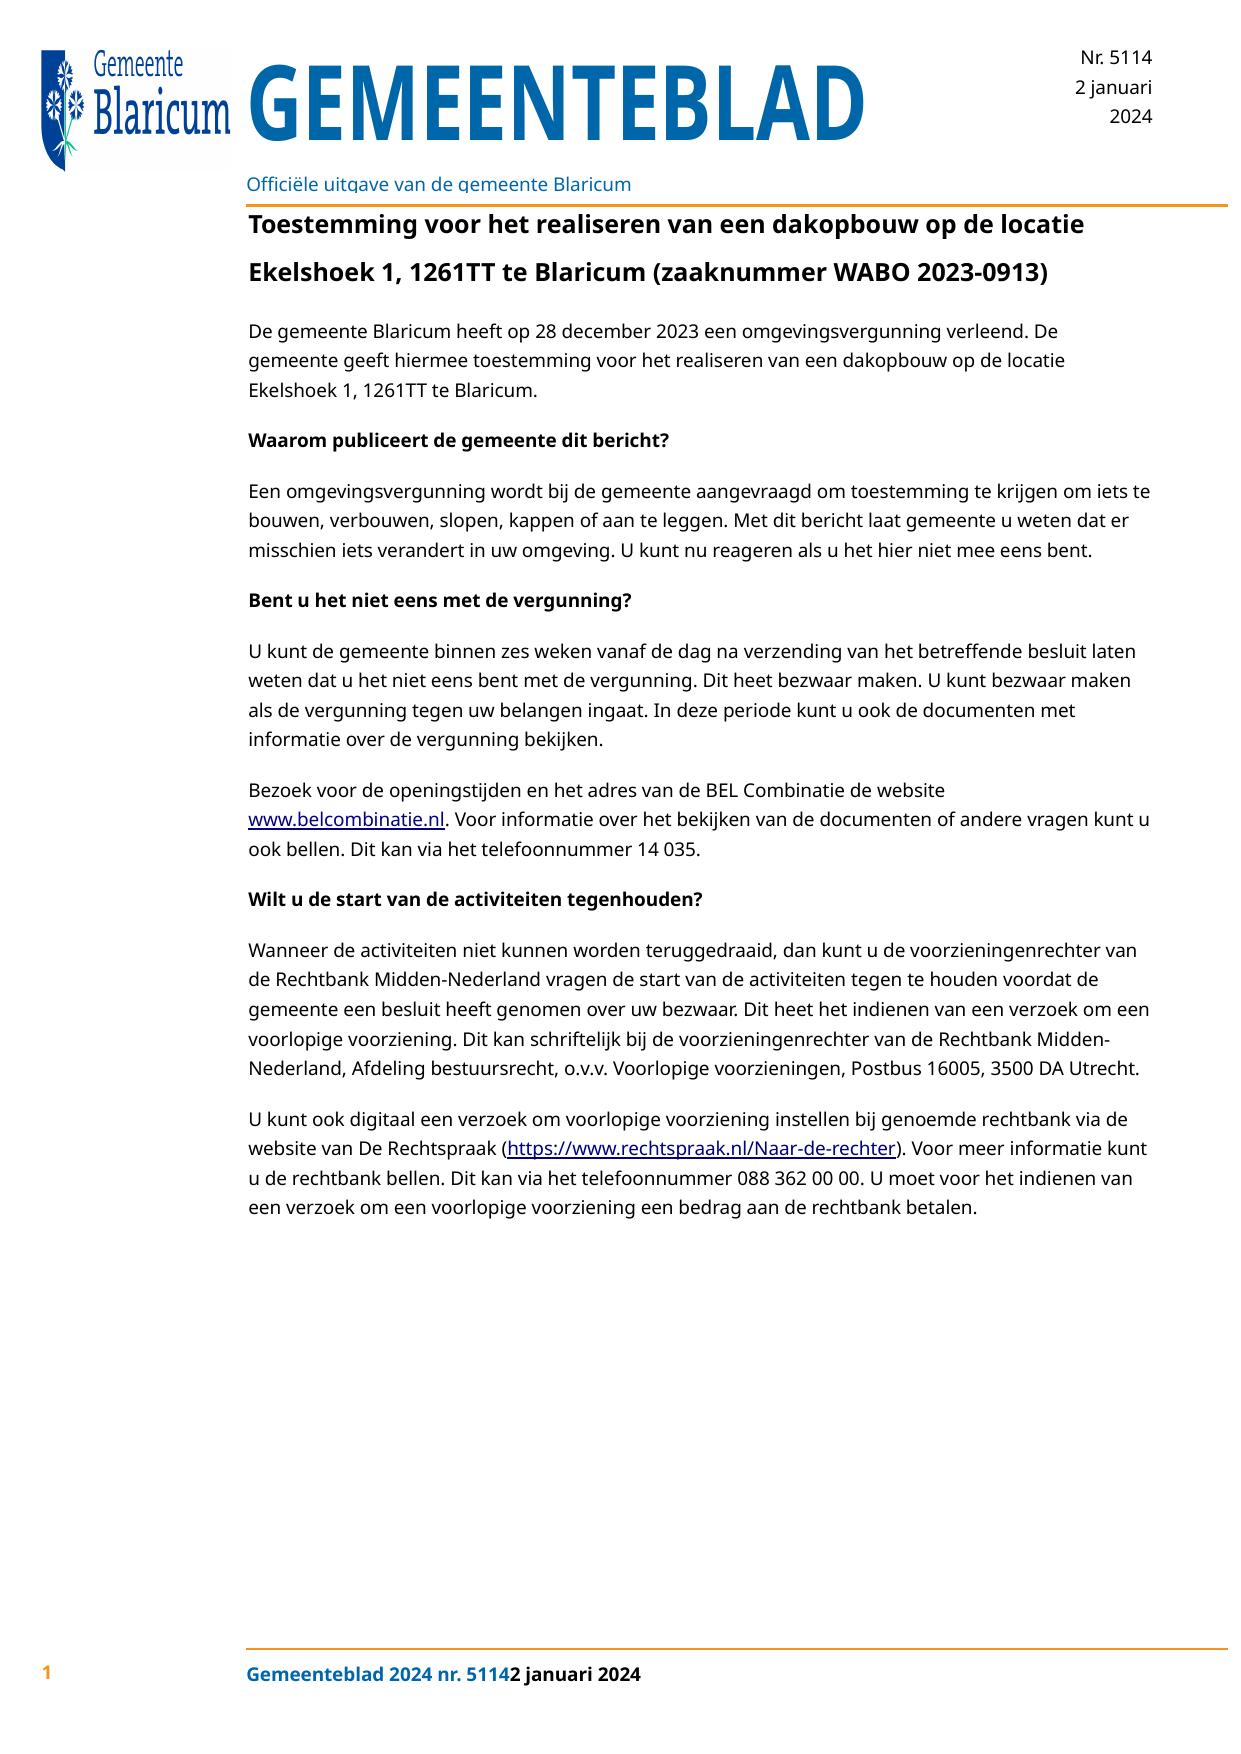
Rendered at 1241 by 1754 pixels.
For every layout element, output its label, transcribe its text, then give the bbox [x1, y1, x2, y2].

text Wilt u de start van de activiteiten tegenhouden? [248, 887, 1152, 912]
picture [41, 47, 231, 172]
text Een omgevingsvergunning wordt bij de gemeente aangevraagd om toestemming te krijgen om iets te bouwen, verbouwen, slopen, kappen of aan te leggen. Met dit bericht laat gemeente u weten dat er misschien iets verandert in uw omgeving. U kunt nu reageren als u het hier niet mee eens bent. [248, 478, 1152, 563]
text Waarom publiceert de gemeente dit bericht? [248, 427, 1152, 453]
text U kunt ook digitaal een verzoek om voorlopige voorziening instellen bij genoemde rechtbank via de website van De Rechtspraak (https://www.rechtspraak.nl/Naar-de-rechter). Voor meer informatie kunt u de rechtbank bellen. Dit kan via het telefoonnummer 088 362 00 00. U moet voor het indienen van een verzoek om een voorlopige voorziening een bedrag aan de rechtbank betalen. [248, 1106, 1152, 1220]
text Bent u het niet eens met de vergunning? [248, 587, 1152, 613]
text Wanneer de activiteiten niet kunnen worden teruggedraaid, dan kunt u de voorzieningenrechter van de Rechtbank Midden-Nederland vragen de start van de activiteiten tegen te houden voordat de gemeente een besluit heeft genomen over uw bezwaar. Dit heet het indienen van een verzoek om een voorlopige voorziening. Dit kan schriftelijk bij de voorzieningenrechter van de Rechtbank Midden-Nederland, Afdeling bestuursrecht, o.v.v. Voorlopige voorzieningen, Postbus 16005, 3500 DA Utrecht. [248, 937, 1152, 1081]
text U kunt de gemeente binnen zes weken vanaf de dag na verzending van het betreffende besluit laten weten dat u het niet eens bent met de vergunning. Dit heet bezwaar maken. U kunt bezwaar maken als de vergunning tegen uw belangen ingaat. In deze periode kunt u ook de documenten met informatie over de vergunning bekijken. [248, 638, 1152, 752]
text De gemeente Blaricum heeft op 28 december 2023 een omgevingsvergunning verleend. De gemeente geeft hiermee toestemming voor het realiseren van een dakopbouw op de locatie Ekelshoek 1, 1261TT te Blaricum. [248, 318, 1152, 403]
text Bezoek voor de openingstijden en het adres van de BEL Combinatie de website www.belcombinatie.nl. Voor informatie over het bekijken van de documenten of andere vragen kunt u ook bellen. Dit kan via het telefoonnummer 14 035. [248, 777, 1152, 862]
text Toestemming voor het realiseren van een dakopbouw op de locatie Ekelshoek 1, 1261TT te Blaricum (zaaknummer WABO 2023-0913) [248, 207, 1152, 288]
